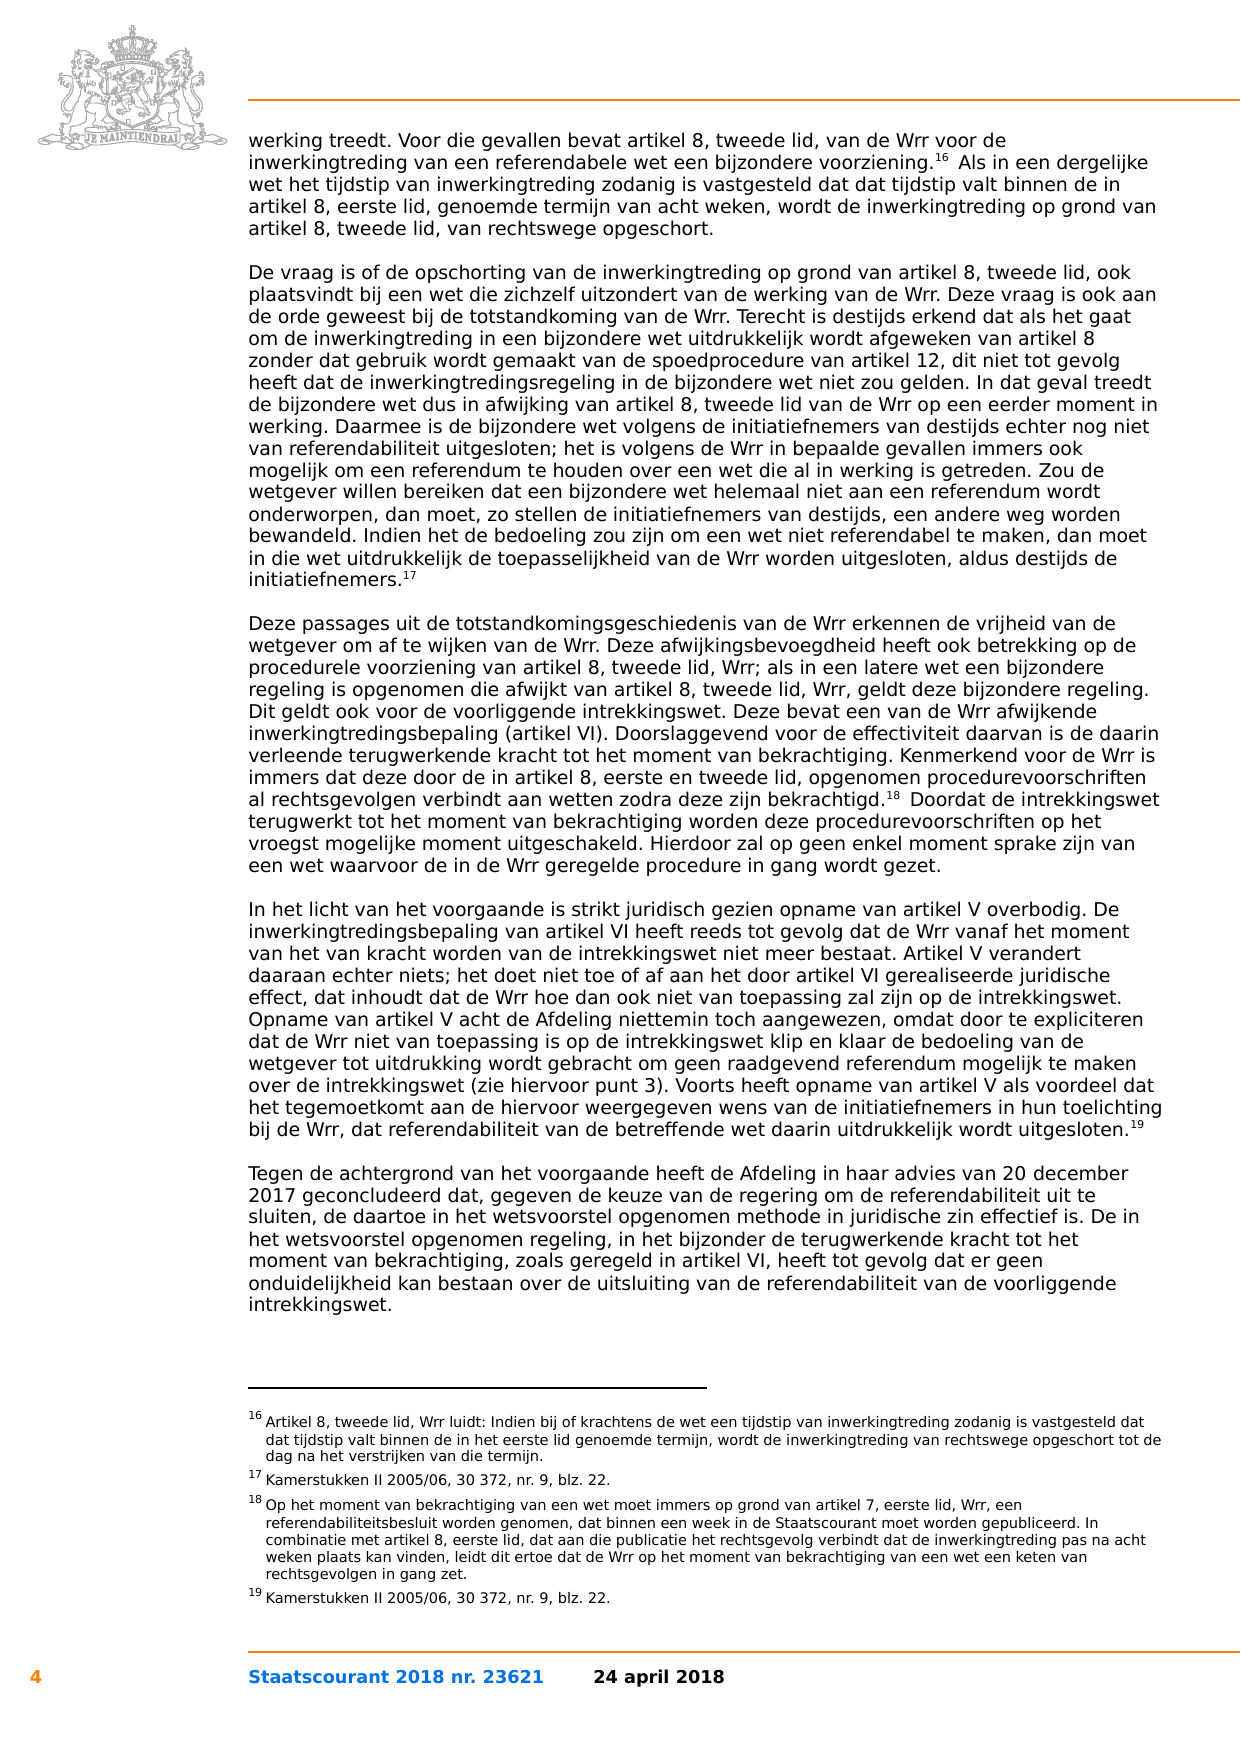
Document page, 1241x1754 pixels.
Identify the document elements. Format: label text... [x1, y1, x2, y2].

text Kamerstukken II 2005/06, 30 372, nr. 9, blz. 22. [248, 1468, 1163, 1490]
text werking treedt. Voor die gevallen bevat artikel 8, tweede lid, van de Wrr voor de inwerkingtreding van een referendabele wet een bijzondere voorziening. Als in een dergelijke wet het tijdstip van inwerkingtreding zodanig is vastgesteld dat dat tijdstip valt binnen de in artikel 8, eerste lid, genoemde termijn van acht weken, wordt de inwerkingtreding op grond van artikel 8, tweede lid, van rechtswege opgeschort. [248, 130, 1163, 240]
picture [38, 25, 227, 150]
text In het licht van het voorgaande is strikt juridisch gezien opname van artikel V overbodig. De inwerkingtredingsbepaling van artikel VI heeft reeds tot gevolg dat de Wrr vanaf het moment van het van kracht worden van de intrekkingswet niet meer bestaat. Artikel V verandert daaraan echter niets; het doet niet toe of af aan het door artikel VI gerealiseerde juridische effect, dat inhoudt dat de Wrr hoe dan ook niet van toepassing zal zijn op de intrekkingswet. Opname van artikel V acht de Afdeling niettemin toch aangewezen, omdat door te expliciteren dat de Wrr niet van toepassing is op de intrekkingswet klip en klaar de bedoeling van de wetgever tot uitdrukking wordt gebracht om geen raadgevend referendum mogelijk te maken over de intrekkingswet (zie hiervoor punt 3). Voorts heeft opname van artikel V als voordeel dat het tegemoetkomt aan de hiervoor weergegeven wens van de initiatiefnemers in hun toelichting bij de Wrr, dat referendabiliteit van de betreffende wet daarin uitdrukkelijk wordt uitgesloten. [248, 899, 1163, 1141]
text Kamerstukken II 2005/06, 30 372, nr. 9, blz. 22. [248, 1586, 1163, 1608]
text Artikel 8, tweede lid, Wrr luidt: Indien bij of krachtens de wet een tijdstip van inwerkingtreding zodanig is vastgesteld dat dat tijdstip valt binnen de in het eerste lid genoemde termijn, wordt de inwerkingtreding van rechtswege opgeschort tot de dag na het verstrijken van die termijn. [248, 1409, 1163, 1465]
text Deze passages uit de totstandkomingsgeschiedenis van de Wrr erkennen de vrijheid van de wetgever om af te wijken van de Wrr. Deze afwijkingsbevoegdheid heeft ook betrekking op de procedurele voorziening van artikel 8, tweede lid, Wrr; als in een latere wet een bijzondere regeling is opgenomen die afwijkt van artikel 8, tweede lid, Wrr, geldt deze bijzondere regeling. Dit geldt ook voor de voorliggende intrekkingswet. Deze bevat een van de Wrr afwijkende inwerkingtredingsbepaling (artikel VI). Doorslaggevend voor de effectiviteit daarvan is de daarin verleende terugwerkende kracht tot het moment van bekrachtiging. Kenmerkend voor de Wrr is immers dat deze door de in artikel 8, eerste en tweede lid, opgenomen procedurevoorschriften al rechtsgevolgen verbindt aan wetten zodra deze zijn bekrachtigd. Doordat de intrekkingswet terugwerkt tot het moment van bekrachtiging worden deze procedurevoorschriften op het vroegst mogelijke moment uitgeschakeld. Hierdoor zal op geen enkel moment sprake zijn van een wet waarvoor de in de Wrr geregelde procedure in gang wordt gezet. [248, 613, 1163, 877]
text Op het moment van bekrachtiging van een wet moet immers op grond van artikel 7, eerste lid, Wrr, een referendabiliteitsbesluit worden genomen, dat binnen een week in de Staatscourant moet worden gepubliceerd. In combinatie met artikel 8, eerste lid, dat aan die publicatie het rechtsgevolg verbindt dat de inwerkingtreding pas na acht weken plaats kan vinden, leidt dit ertoe dat de Wrr op het moment van bekrachtiging van een wet een keten van rechtsgevolgen in gang zet. [248, 1493, 1163, 1583]
text Tegen de achtergrond van het voorgaande heeft de Afdeling in haar advies van 20 december 2017 geconcludeerd dat, gegeven de keuze van de regering om de referendabiliteit uit te sluiten, de daartoe in het wetsvoorstel opgenomen methode in juridische zin effectief is. De in het wetsvoorstel opgenomen regeling, in het bijzonder de terugwerkende kracht tot het moment van bekrachtiging, zoals geregeld in artikel VI, heeft tot gevolg dat er geen onduidelijkheid kan bestaan over de uitsluiting van de referendabiliteit van de voorliggende intrekkingswet. [248, 1162, 1163, 1316]
text De vraag is of de opschorting van de inwerkingtreding op grond van artikel 8, tweede lid, ook plaatsvindt bij een wet die zichzelf uitzondert van de werking van de Wrr. Deze vraag is ook aan de orde geweest bij de totstandkoming van de Wrr. Terecht is destijds erkend dat als het gaat om de inwerkingtreding in een bijzondere wet uitdrukkelijk wordt afgeweken van artikel 8 zonder dat gebruik wordt gemaakt van de spoedprocedure van artikel 12, dit niet tot gevolg heeft dat de inwerkingtredingsregeling in de bijzondere wet niet zou gelden. In dat geval treedt de bijzondere wet dus in afwijking van artikel 8, tweede lid van de Wrr op een eerder moment in werking. Daarmee is de bijzondere wet volgens de initiatiefnemers van destijds echter nog niet van referendabiliteit uitgesloten; het is volgens de Wrr in bepaalde gevallen immers ook mogelijk om een referendum te houden over een wet die al in werking is getreden. Zou de wetgever willen bereiken dat een bijzondere wet helemaal niet aan een referendum wordt onderworpen, dan moet, zo stellen de initiatiefnemers van destijds, een andere weg worden bewandeld. Indien het de bedoeling zou zijn om een wet niet referendabel te maken, dan moet in die wet uitdrukkelijk de toepasselijkheid van de Wrr worden uitgesloten, aldus destijds de initiatiefnemers. [248, 262, 1163, 591]
